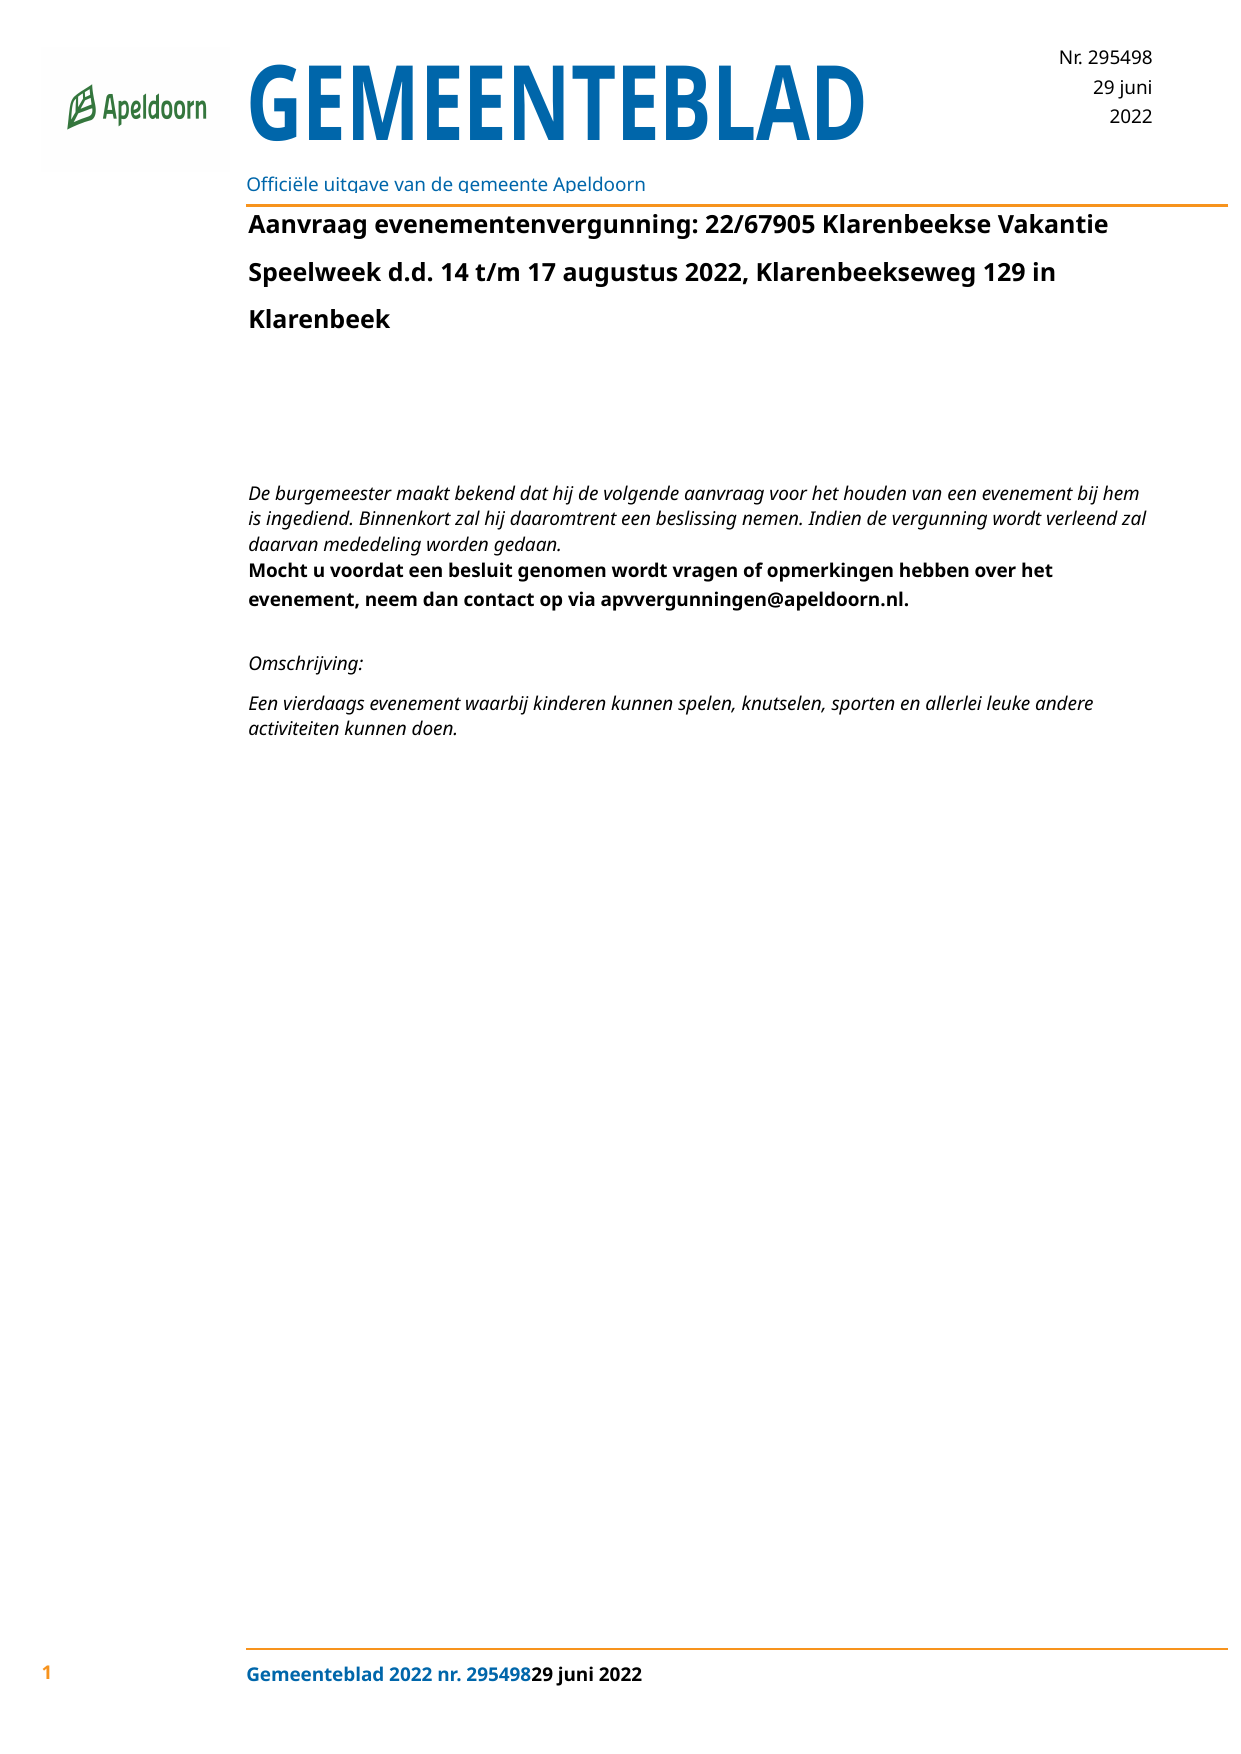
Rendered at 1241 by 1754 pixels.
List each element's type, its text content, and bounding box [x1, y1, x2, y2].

text De burgemeester maakt bekend dat hij de volgende aanvraag voor het houden van een evenement bij hem is ingediend. Binnenkort zal hij daaromtrent een beslissing nemen. Indien de vergunning wordt verleend zal daarvan mededeling worden gedaan. [248, 480, 1152, 557]
text Een vierdaags evenement waarbij kinderen kunnen spelen, knutselen, sporten en allerlei leuke andere activiteiten kunnen doen. [248, 690, 1152, 741]
picture [41, 47, 231, 172]
text Mocht u voordat een besluit genomen wordt vragen of opmerkingen hebben over het evenement, neem dan contact op via apvvergunningen@apeldoorn.nl. [248, 557, 1152, 612]
text Aanvraag evenementenvergunning: 22/67905 Klarenbeekse Vakantie Speelweek d.d. 14 t/m 17 augustus 2022, Klarenbeekseweg 129 in Klarenbeek [248, 207, 1152, 336]
text Omschrijving: [248, 651, 1152, 676]
